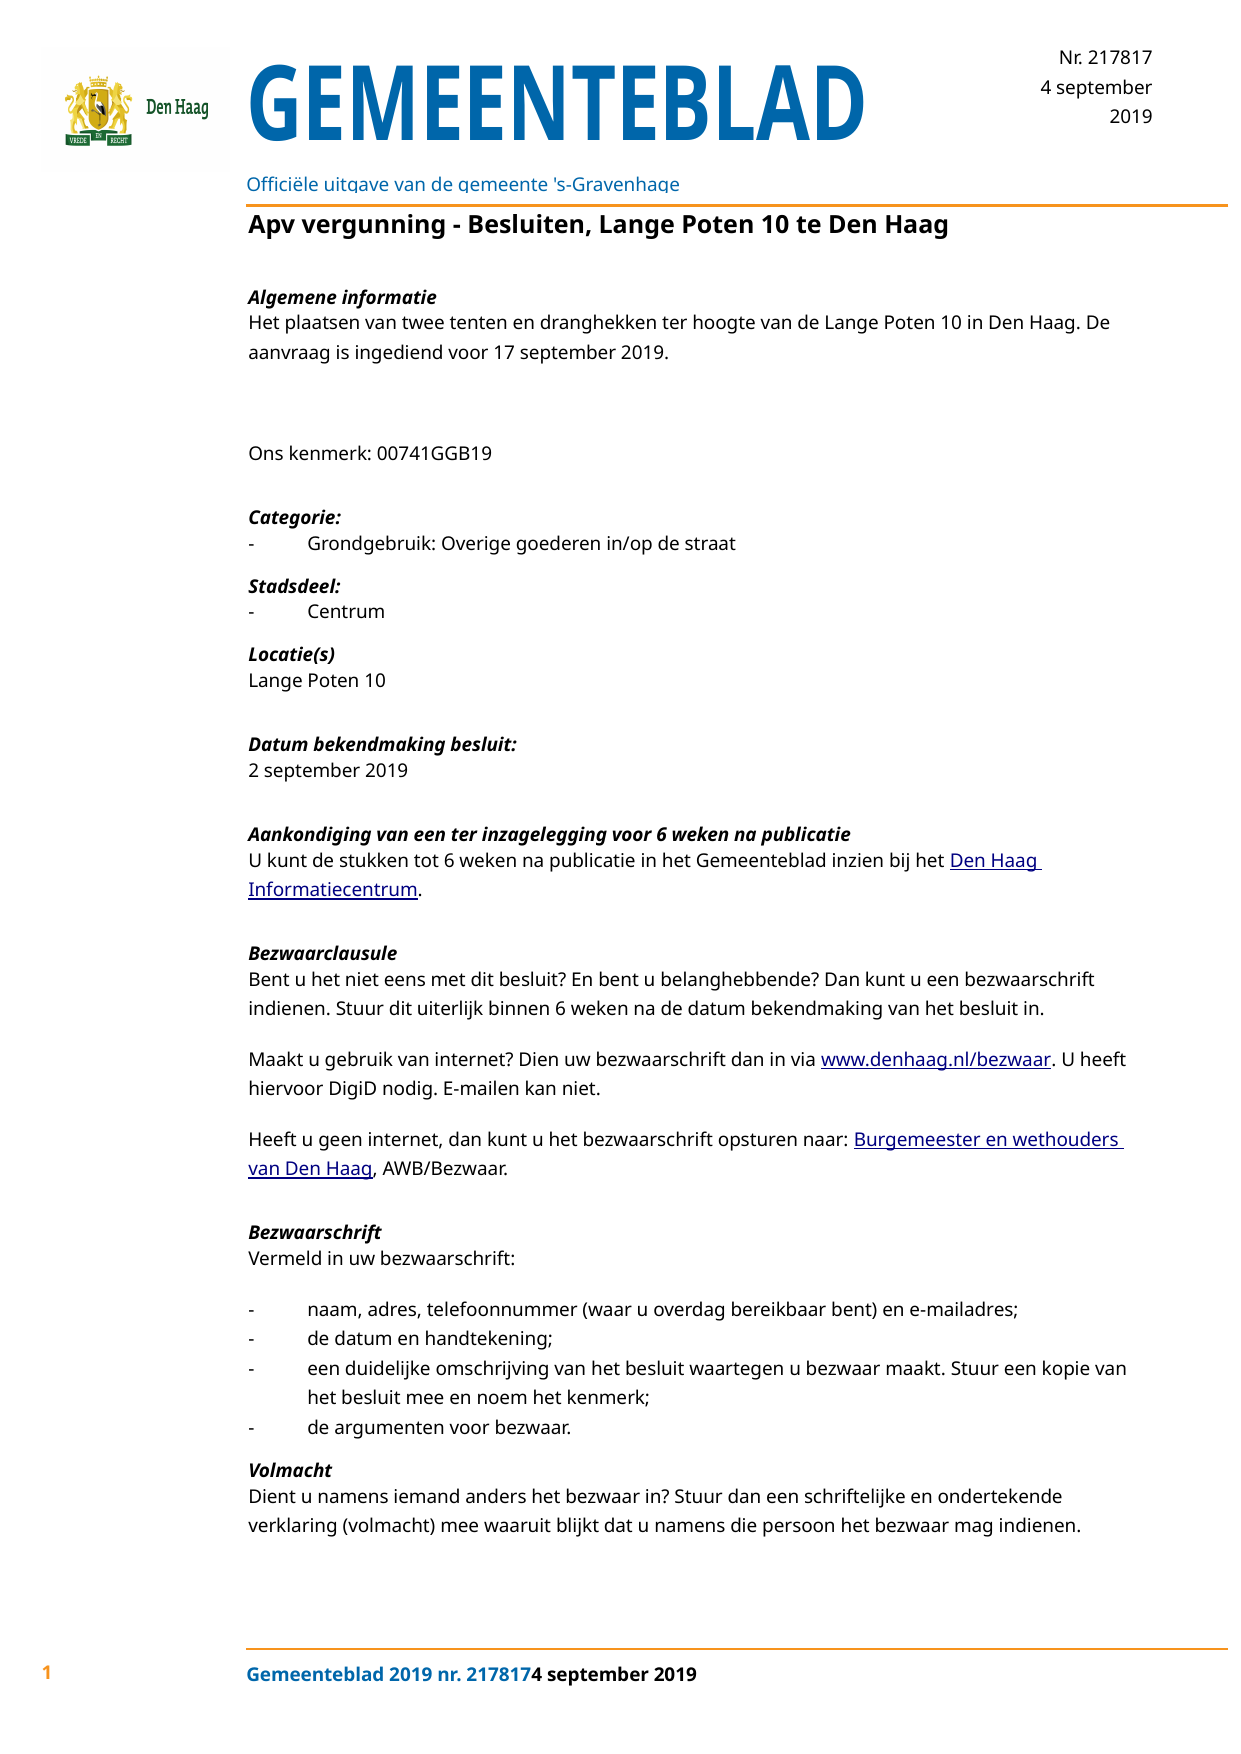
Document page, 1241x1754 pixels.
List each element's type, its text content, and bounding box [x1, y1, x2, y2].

text Categorie: [248, 504, 1152, 530]
text Vermeld in uw bezwaarschrift: [248, 1245, 1152, 1271]
list Centrum [248, 598, 1152, 624]
text 2 september 2019 [248, 757, 1152, 783]
text Heeft u geen internet, dan kunt u het bezwaarschrift opsturen naar: Burgemeester en wethouders van Den Haag, AWB/Bezwaar. [248, 1126, 1152, 1181]
list een duidelijke omschrijving van het besluit waartegen u bezwaar maakt. Stuur een kopie van het besluit mee en noem het kenmerk; [248, 1355, 1152, 1410]
text Stadsdeel: [248, 573, 1152, 598]
text Datum bekendmaking besluit: [248, 731, 1152, 757]
text Het plaatsen van twee tenten en dranghekken ter hoogte van de Lange Poten 10 in Den Haag. De aanvraag is ingediend voor 17 september 2019. [248, 309, 1152, 365]
text Ons kenmerk: 00741GGB19 [248, 440, 1152, 466]
text Algemene informatie [248, 284, 1152, 309]
text Locatie(s) [248, 642, 1152, 667]
text Maakt u gebruik van internet? Dien uw bezwaarschrift dan in via www.denhaag.nl/bezwaar. U heeft hiervoor DigiD nodig. E-mailen kan niet. [248, 1046, 1152, 1101]
text Bezwaarclausule [248, 940, 1152, 966]
text Volmacht [248, 1457, 1152, 1483]
picture [41, 47, 231, 172]
text U kunt de stukken tot 6 weken na publicatie in het Gemeenteblad inzien bij het Den Haag Informatiecentrum. [248, 847, 1152, 902]
text Apv vergunning - Besluiten, Lange Poten 10 te Den Haag [248, 207, 1152, 241]
list Grondgebruik: Overige goederen in/op de straat [248, 530, 1152, 555]
list naam, adres, telefoonnummer (waar u overdag bereikbaar bent) en e-mailadres; [248, 1296, 1152, 1321]
text Dient u namens iemand anders het bezwaar in? Stuur dan een schriftelijke en ondertekende verklaring (volmacht) mee waaruit blijkt dat u namens die persoon het bezwaar mag indienen. [248, 1483, 1152, 1538]
text Bent u het niet eens met dit besluit? En bent u belanghebbende? Dan kunt u een bezwaarschrift indienen. Stuur dit uiterlijk binnen 6 weken na de datum bekendmaking van het besluit in. [248, 966, 1152, 1021]
text Bezwaarschrift [248, 1219, 1152, 1245]
text Lange Poten 10 [248, 667, 1152, 693]
list de datum en handtekening; [248, 1325, 1152, 1351]
text Aankondiging van een ter inzagelegging voor 6 weken na publicatie [248, 821, 1152, 847]
list de argumenten voor bezwaar. [248, 1414, 1152, 1440]
